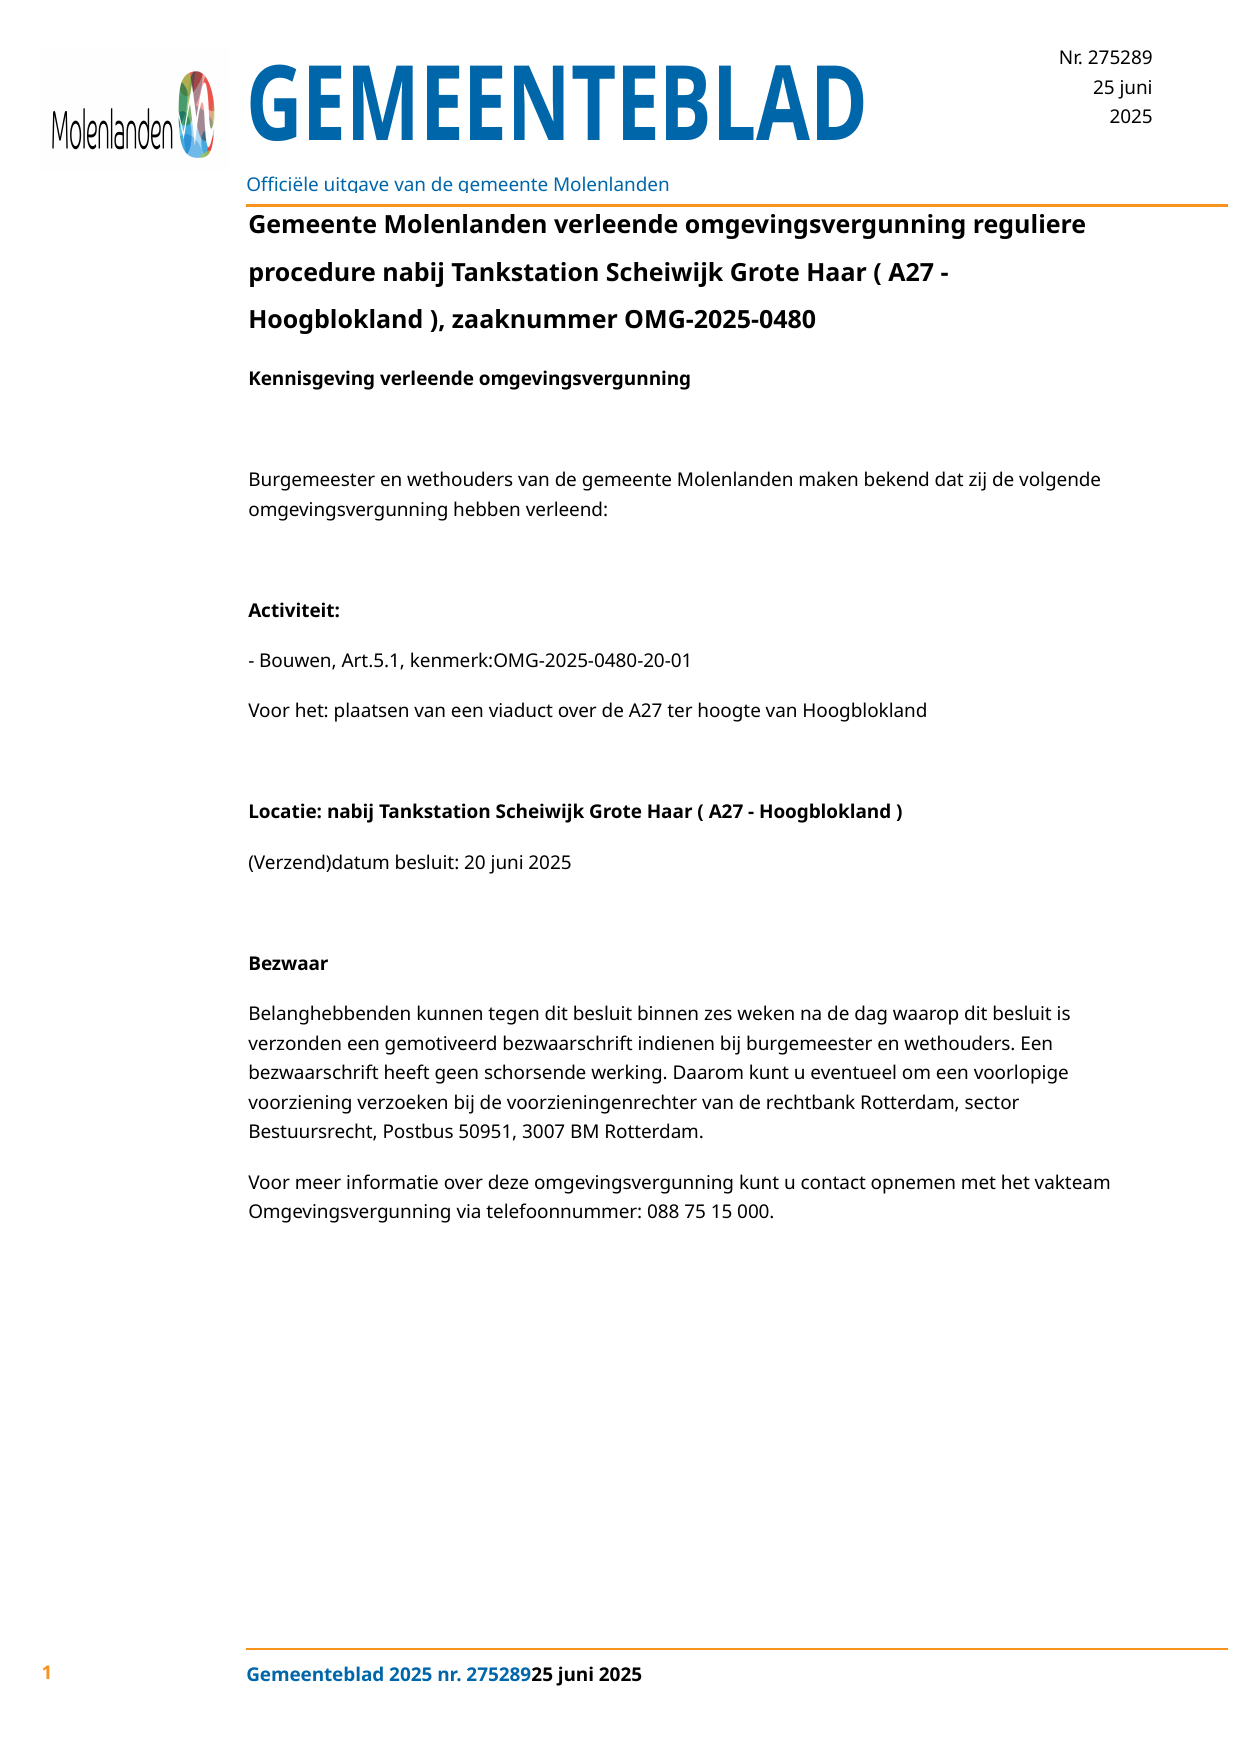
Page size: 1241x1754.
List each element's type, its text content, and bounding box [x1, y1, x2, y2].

text (Verzend)datum besluit: 20 juni 2025 [248, 849, 1152, 874]
text Activiteit: [248, 597, 1152, 622]
text Locatie: nabij Tankstation Scheiwijk Grote Haar ( A27 - Hoogblokland ) [248, 798, 1152, 824]
picture [41, 47, 231, 172]
text Voor het: plaatsen van een viaduct over de A27 ter hoogte van Hoogblokland [248, 698, 1152, 723]
text Bezwaar [248, 950, 1152, 975]
text Voor meer informatie over deze omgevingsvergunning kunt u contact opnemen met het vakteam Omgevingsvergunning via telefoonnummer: 088 75 15 000. [248, 1169, 1152, 1224]
text Burgemeester en wethouders van de gemeente Molenlanden maken bekend dat zij de volgende omgevingsvergunning hebben verleend: [248, 466, 1152, 522]
text - Bouwen, Art.5.1, kenmerk:OMG-2025-0480-20-01 [248, 647, 1152, 673]
text Gemeente Molenlanden verleende omgevingsvergunning reguliere procedure nabij Tankstation Scheiwijk Grote Haar ( A27 - Hoogblokland ), zaaknummer OMG-2025-0480 [248, 207, 1152, 336]
text Belanghebbenden kunnen tegen dit besluit binnen zes weken na de dag waarop dit besluit is verzonden een gemotiveerd bezwaarschrift indienen bij burgemeester en wethouders. Een bezwaarschrift heeft geen schorsende werking. Daarom kunt u eventueel om een voorlopige voorziening verzoeken bij de voorzieningenrechter van de rechtbank Rotterdam, sector Bestuursrecht, Postbus 50951, 3007 BM Rotterdam. [248, 1000, 1152, 1144]
text Kennisgeving verleende omgevingsvergunning [248, 366, 1152, 391]
